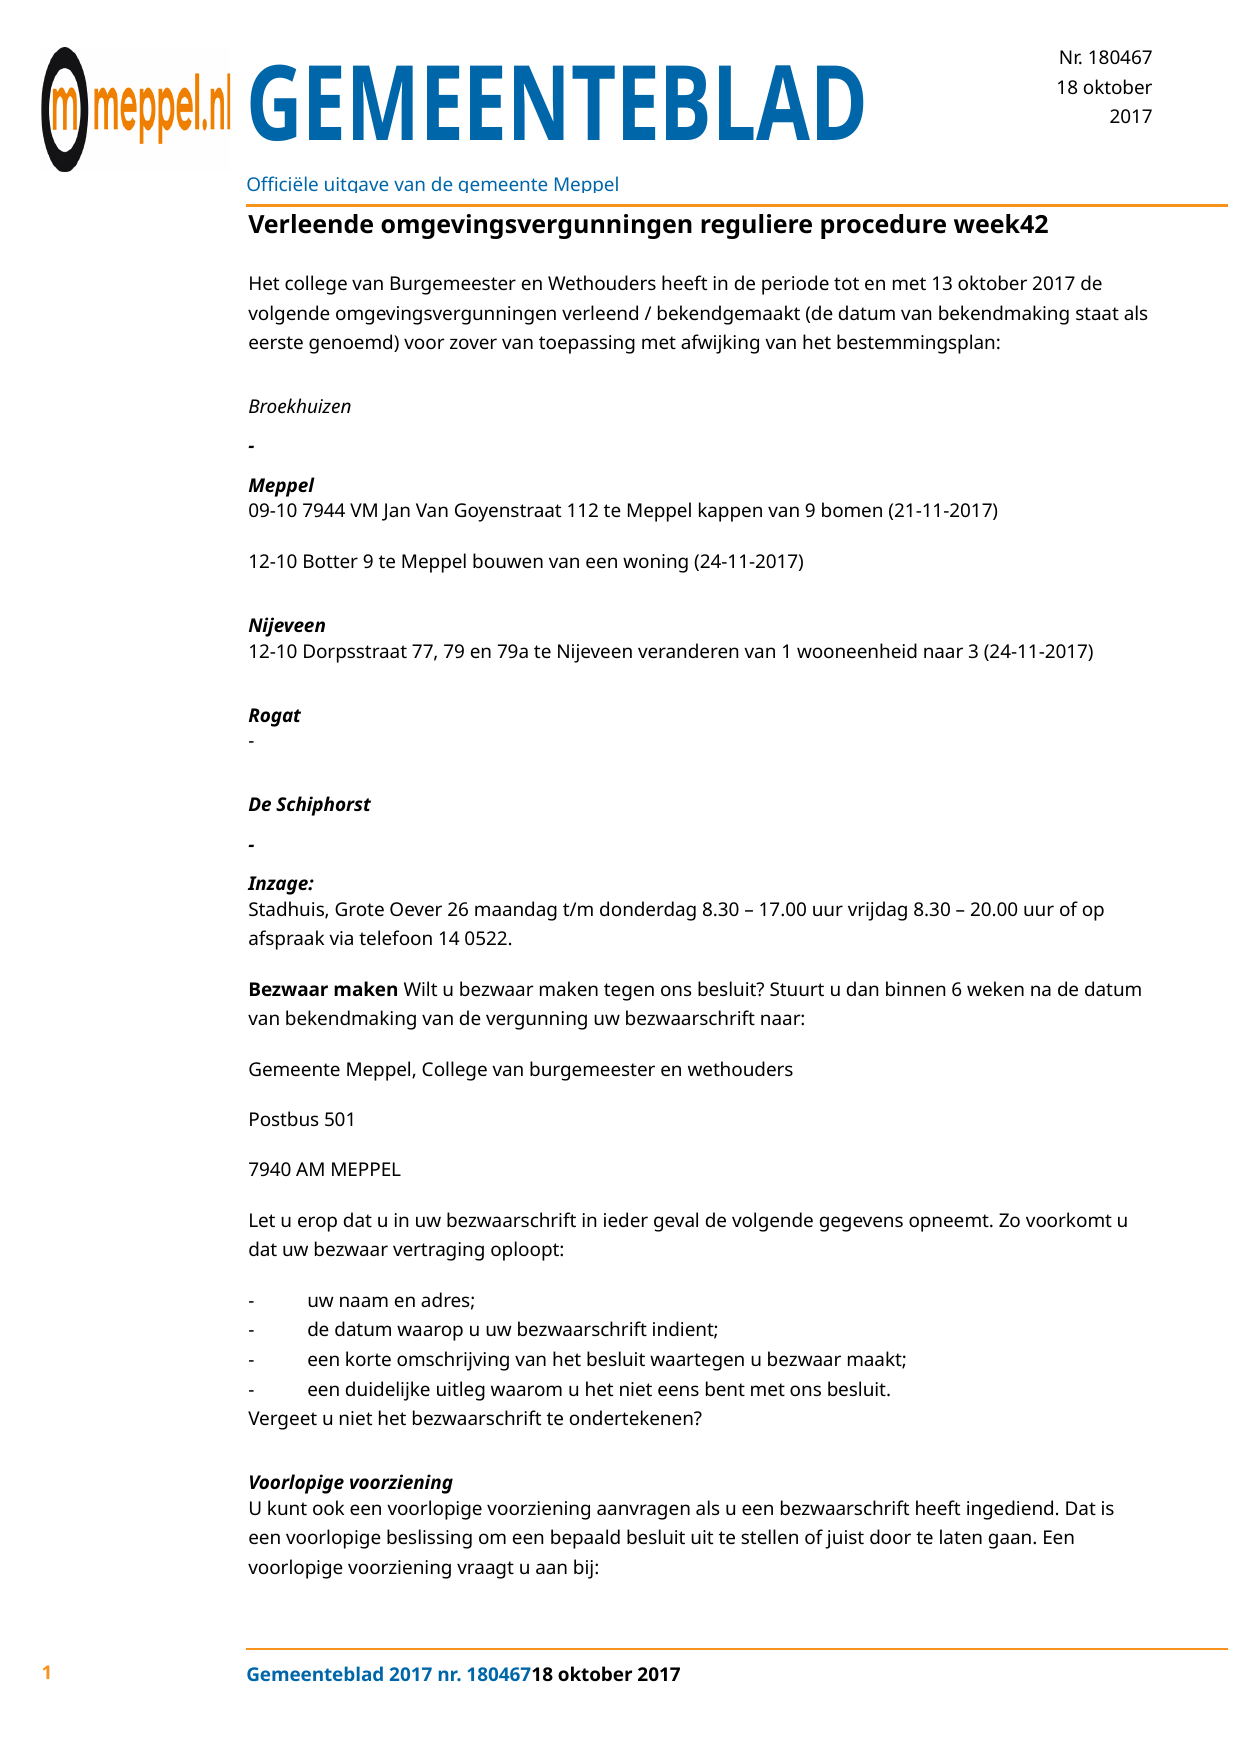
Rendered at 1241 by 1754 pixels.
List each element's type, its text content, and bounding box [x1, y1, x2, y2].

text Postbus 501 [248, 1106, 1152, 1132]
text Gemeente Meppel, College van burgemeester en wethouders [248, 1056, 1152, 1081]
text Vergeet u niet het bezwaarschrift te ondertekenen? [248, 1405, 1152, 1431]
text De Schiphorst [248, 791, 1152, 817]
text Bezwaar maken Wilt u bezwaar maken tegen ons besluit? Stuurt u dan binnen 6 weken na de datum van bekendmaking van de vergunning uw bezwaarschrift naar: [248, 976, 1152, 1031]
text - [248, 433, 1152, 458]
text Nijeveen [248, 612, 1152, 638]
text - [248, 831, 1152, 856]
text 12-10 Botter 9 te Meppel bouwen van een woning (24-11-2017) [248, 548, 1152, 574]
list een korte omschrijving van het besluit waartegen u bezwaar maakt; [248, 1346, 1152, 1372]
text - [248, 727, 1152, 753]
text Het college van Burgemeester en Wethouders heeft in de periode tot en met 13 oktober 2017 de volgende omgevingsvergunningen verleend / bekendgemaakt (de datum van bekendmaking staat als eerste genoemd) voor zover van toepassing met afwijking van het bestemmingsplan: [248, 270, 1152, 355]
text U kunt ook een voorlopige voorziening aanvragen als u een bezwaarschrift heeft ingediend. Dat is een voorlopige beslissing om een bepaald besluit uit te stellen of juist door te laten gaan. Een voorlopige voorziening vraagt u aan bij: [248, 1495, 1152, 1580]
list een duidelijke uitleg waarom u het niet eens bent met ons besluit. [248, 1376, 1152, 1401]
text 12-10 Dorpsstraat 77, 79 en 79a te Nijeveen veranderen van 1 wooneenheid naar 3 (24-11-2017) [248, 638, 1152, 663]
text Rogat [248, 702, 1152, 727]
text Meppel [248, 472, 1152, 498]
text Broekhuizen [248, 393, 1152, 419]
text 7940 AM MEPPEL [248, 1157, 1152, 1182]
text Voorlopige voorziening [248, 1469, 1152, 1495]
text 09-10 7944 VM Jan Van Goyenstraat 112 te Meppel kappen van 9 bomen (21-11-2017) [248, 498, 1152, 523]
list uw naam en adres; [248, 1287, 1152, 1313]
text Stadhuis, Grote Oever 26 maandag t/m donderdag 8.30 – 17.00 uur vrijdag 8.30 – 20.00 uur of op afspraak via telefoon 14 0522. [248, 896, 1152, 951]
list de datum waarop u uw bezwaarschrift indient; [248, 1317, 1152, 1342]
picture [41, 47, 231, 172]
text Let u erop dat u in uw bezwaarschrift in ieder geval de volgende gegevens opneemt. Zo voorkomt u dat uw bezwaar vertraging oploopt: [248, 1207, 1152, 1262]
text Inzage: [248, 870, 1152, 896]
text Verleende omgevingsvergunningen reguliere procedure week42 [248, 207, 1152, 241]
